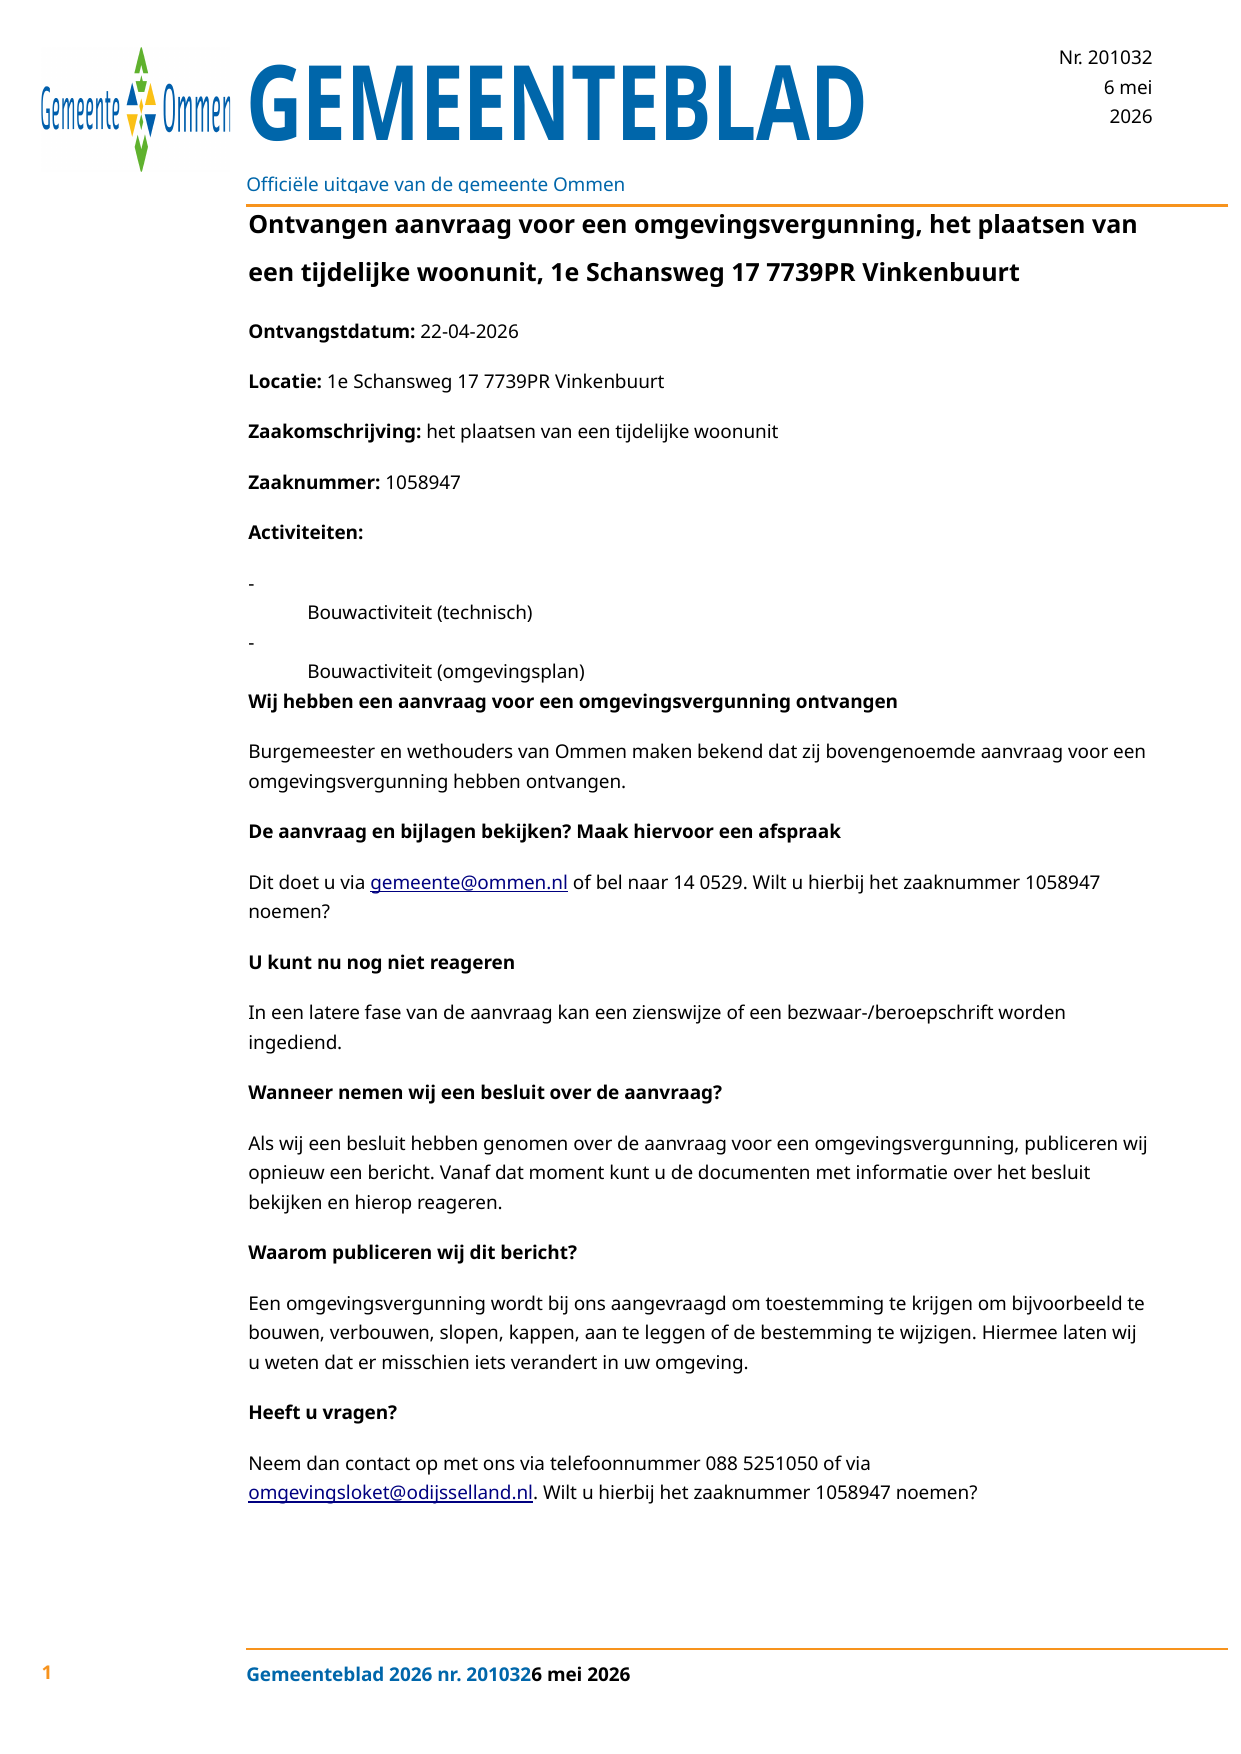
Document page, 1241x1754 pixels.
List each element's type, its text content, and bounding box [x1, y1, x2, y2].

text Als wij een besluit hebben genomen over de aanvraag voor een omgevingsvergunning, publiceren wij opnieuw een bericht. Vanaf dat moment kunt u de documenten met informatie over het besluit bekijken en hierop reageren. [248, 1130, 1152, 1215]
text Activiteiten: [248, 519, 1152, 545]
text Zaaknummer: 1058947 [248, 469, 1152, 495]
text Burgemeester en wethouders van Ommen maken bekend dat zij bovengenoemde aanvraag voor een omgevingsvergunning hebben ontvangen. [248, 739, 1152, 794]
text Wij hebben een aanvraag voor een omgevingsvergunning ontvangen [248, 688, 1152, 714]
text Neem dan contact op met ons via telefoonnummer 088 5251050 of via omgevingsloket@odijsselland.nl. Wilt u hierbij het zaaknummer 1058947 noemen? [248, 1450, 1152, 1505]
text In een latere fase van de aanvraag kan een zienswijze of een bezwaar-/beroepschrift worden ingediend. [248, 999, 1152, 1055]
text Ontvangen aanvraag voor een omgevingsvergunning, het plaatsen van een tijdelijke woonunit, 1e Schansweg 17 7739PR Vinkenbuurt [248, 207, 1152, 288]
list Bouwactiviteit (technisch) [248, 599, 1152, 625]
text Locatie: 1e Schansweg 17 7739PR Vinkenbuurt [248, 368, 1152, 394]
text Heeft u vragen? [248, 1399, 1152, 1425]
list Bouwactiviteit (omgevingsplan) [248, 659, 1152, 684]
text Ontvangstdatum: 22-04-2026 [248, 318, 1152, 344]
text De aanvraag en bijlagen bekijken? Maak hiervoor een afspraak [248, 819, 1152, 844]
text U kunt nu nog niet reageren [248, 949, 1152, 975]
picture [41, 47, 231, 172]
text Een omgevingsvergunning wordt bij ons aangevraagd om toestemming te krijgen om bijvoorbeeld te bouwen, verbouwen, slopen, kappen, aan te leggen of de bestemming te wijzigen. Hiermee laten wij u weten dat er misschien iets verandert in uw omgeving. [248, 1290, 1152, 1375]
text Waarom publiceren wij dit bericht? [248, 1239, 1152, 1265]
text Dit doet u via gemeente@ommen.nl of bel naar 14 0529. Wilt u hierbij het zaaknummer 1058947 noemen? [248, 869, 1152, 924]
text Zaakomschrijving: het plaatsen van een tijdelijke woonunit [248, 419, 1152, 444]
text Wanneer nemen wij een besluit over de aanvraag? [248, 1079, 1152, 1105]
